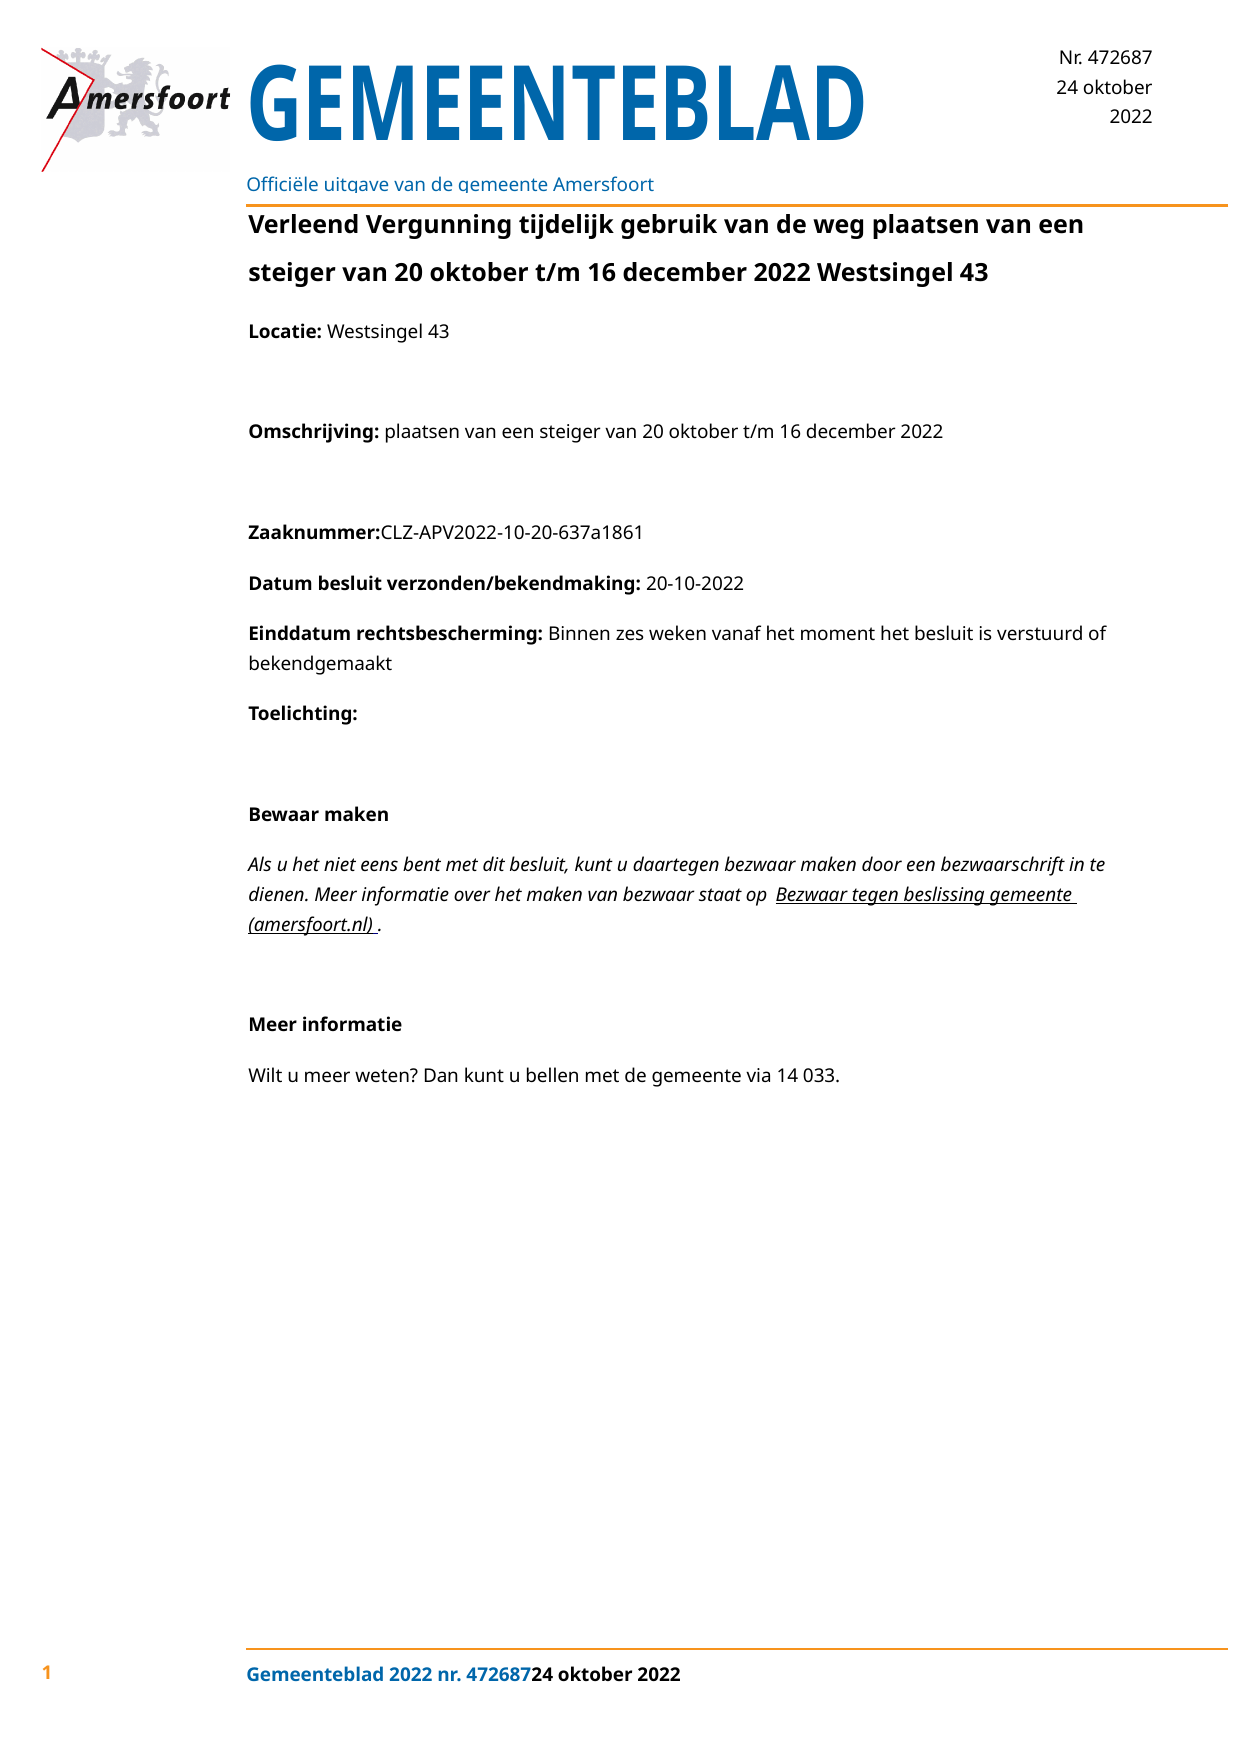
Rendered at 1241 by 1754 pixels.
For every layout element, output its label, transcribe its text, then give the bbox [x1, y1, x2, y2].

text Datum besluit verzonden/bekendmaking: 20-10-2022 [248, 570, 1152, 596]
text Omschrijving: plaatsen van een steiger van 20 oktober t/m 16 december 2022 [248, 419, 1152, 444]
text Locatie: Westsingel 43 [248, 318, 1152, 344]
text Als u het niet eens bent met dit besluit, kunt u daartegen bezwaar maken door een bezwaarschrift in te dienen. Meer informatie over het maken van bezwaar staat op Bezwaar tegen beslissing gemeente (amersfoort.nl) . [248, 852, 1152, 937]
text Verleend Vergunning tijdelijk gebruik van de weg plaatsen van een steiger van 20 oktober t/m 16 december 2022 Westsingel 43 [248, 207, 1152, 288]
text Toelichting: [248, 700, 1152, 726]
text Wilt u meer weten? Dan kunt u bellen met de gemeente via 14 033. [248, 1062, 1152, 1088]
text Bewaar maken [248, 801, 1152, 827]
text Zaaknummer:CLZ-APV2022-10-20-637a1861 [248, 519, 1152, 545]
text Einddatum rechtsbescherming: Binnen zes weken vanaf het moment het besluit is verstuurd of bekendgemaakt [248, 620, 1152, 676]
picture [41, 47, 231, 172]
text Meer informatie [248, 1012, 1152, 1037]
